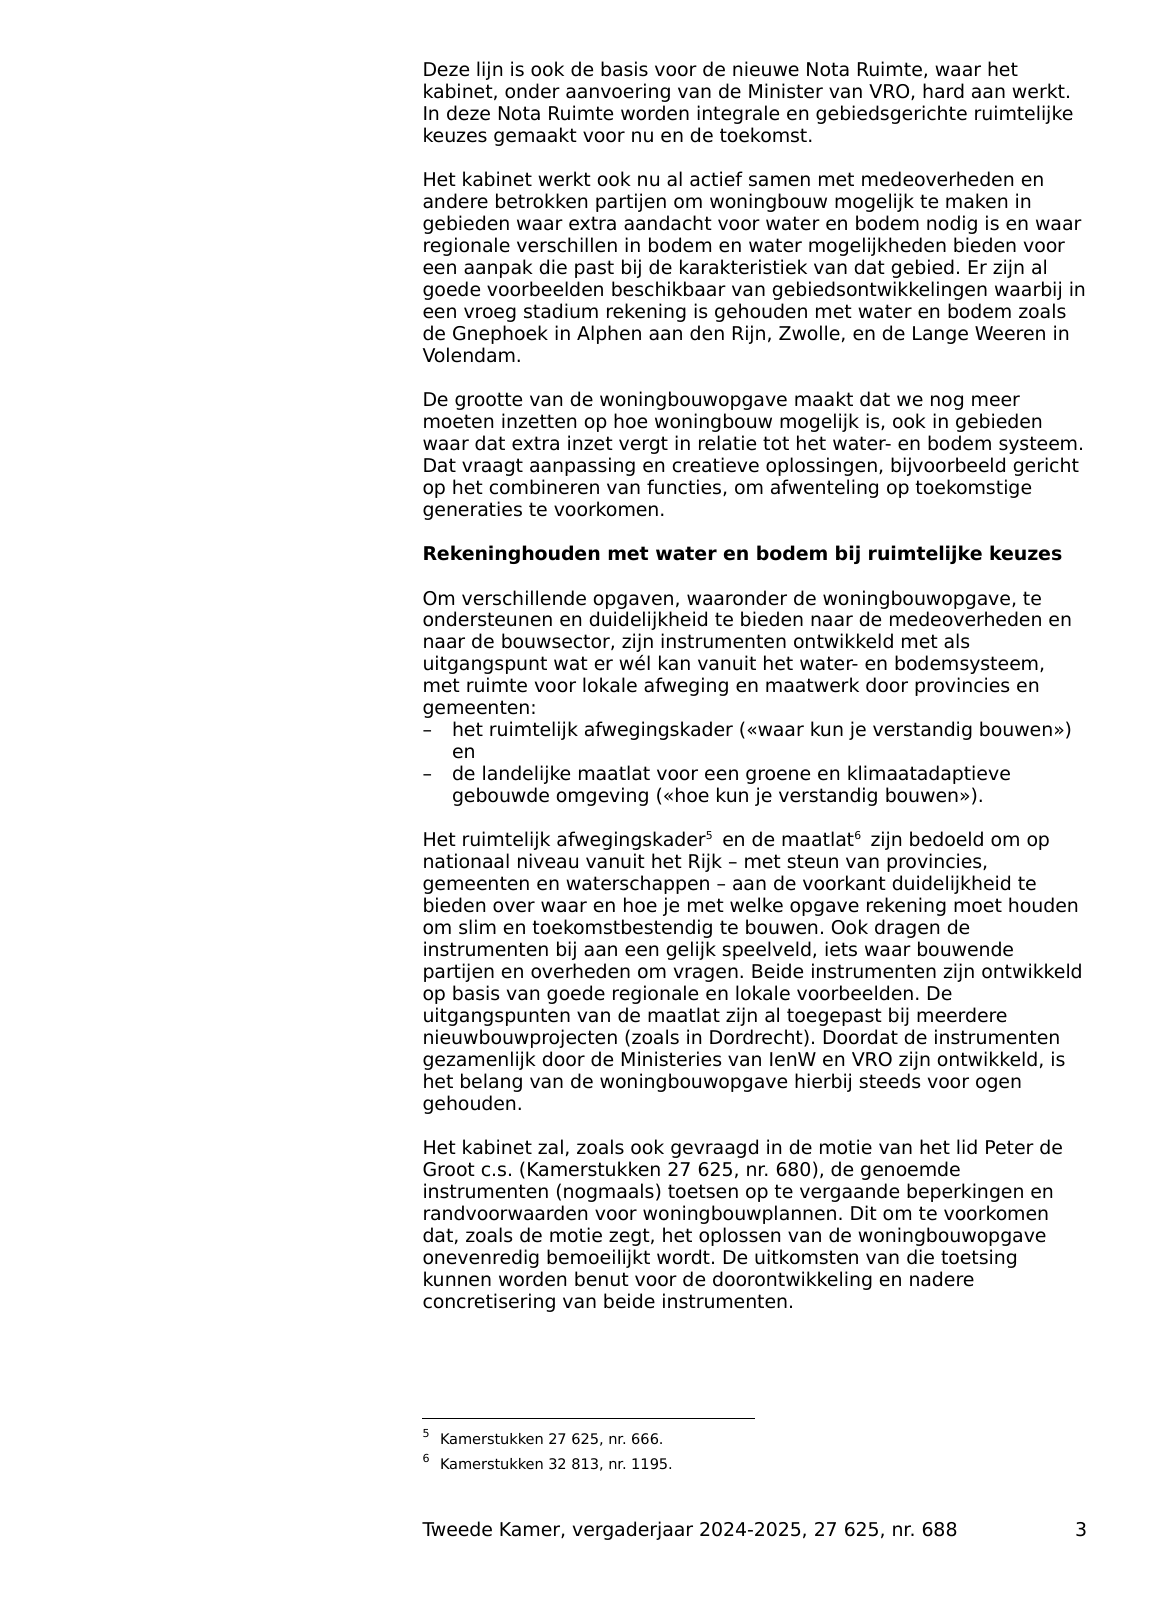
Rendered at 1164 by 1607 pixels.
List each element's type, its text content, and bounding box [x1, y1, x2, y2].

text Het kabinet werkt ook nu al actief samen met medeoverheden en andere betrokken partijen om woningbouw mogelijk te maken in gebieden waar extra aandacht voor water en bodem nodig is en waar regionale verschillen in bodem en water mogelijkheden bieden voor een aanpak die past bij de karakteristiek van dat gebied. Er zijn al goede voorbeelden beschikbaar van gebiedsontwikkelingen waarbij in een vroeg stadium rekening is gehouden met water en bodem zoals de Gnephoek in Alphen aan den Rijn, Zwolle, en de Lange Weeren in Volendam. [422, 169, 1087, 367]
text Deze lijn is ook de basis voor de nieuwe Nota Ruimte, waar het kabinet, onder aanvoering van de Minister van VRO, hard aan werkt. In deze Nota Ruimte worden integrale en gebiedsgerichte ruimtelijke keuzes gemaakt voor nu en de toekomst. [422, 59, 1087, 147]
text Het kabinet zal, zoals ook gevraagd in de motie van het lid Peter de Groot c.s. (Kamerstukken 27 625, nr. 680), de genoemde instrumenten (nogmaals) toetsen op te vergaande beperkingen en randvoorwaarden voor woningbouwplannen. Dit om te voorkomen dat, zoals de motie zegt, het oplossen van de woningbouwopgave onevenredig bemoeilijkt wordt. De uitkomsten van die toetsing kunnen worden benut voor de doorontwikkeling en nadere concretisering van beide instrumenten. [422, 1137, 1087, 1313]
text De grootte van de woningbouwopgave maakt dat we nog meer moeten inzetten op hoe woningbouw mogelijk is, ook in gebieden waar dat extra inzet vergt in relatie tot het water- en bodem systeem. Dat vraagt aanpassing en creatieve oplossingen, bijvoorbeeld gericht op het combineren van functies, om afwenteling op toekomstige generaties te voorkomen. [422, 389, 1087, 521]
subtitle Rekeninghouden met water en bodem bij ruimtelijke keuzes [422, 543, 1087, 565]
text Kamerstukken 32 813, nr. 1195. [422, 1452, 1087, 1474]
text Om verschillende opgaven, waaronder de woningbouwopgave, te ondersteunen en duidelijkheid te bieden naar de medeoverheden en naar de bouwsector, zijn instrumenten ontwikkeld met als uitgangspunt wat er wél kan vanuit het water- en bodemsysteem, met ruimte voor lokale afweging en maatwerk door provincies en gemeenten: [422, 587, 1087, 719]
text – het ruimtelijk afwegingskader («waar kun je verstandig bouwen») en [422, 719, 1087, 763]
text Kamerstukken 27 625, nr. 666. [422, 1427, 1087, 1449]
text – de landelijke maatlat voor een groene en klimaatadaptieve gebouwde omgeving («hoe kun je verstandig bouwen»). [422, 763, 1087, 807]
text Het ruimtelijk afwegingskader en de maatlat zijn bedoeld om op nationaal niveau vanuit het Rijk – met steun van provincies, gemeenten en waterschappen – aan de voorkant duidelijkheid te bieden over waar en hoe je met welke opgave rekening moet houden om slim en toekomstbestendig te bouwen. Ook dragen de instrumenten bij aan een gelijk speelveld, iets waar bouwende partijen en overheden om vragen. Beide instrumenten zijn ontwikkeld op basis van goede regionale en lokale voorbeelden. De uitgangspunten van de maatlat zijn al toegepast bij meerdere nieuwbouwprojecten (zoals in Dordrecht). Doordat de instrumenten gezamenlijk door de Ministeries van IenW en VRO zijn ontwikkeld, is het belang van de woningbouwopgave hierbij steeds voor ogen gehouden. [422, 829, 1087, 1115]
